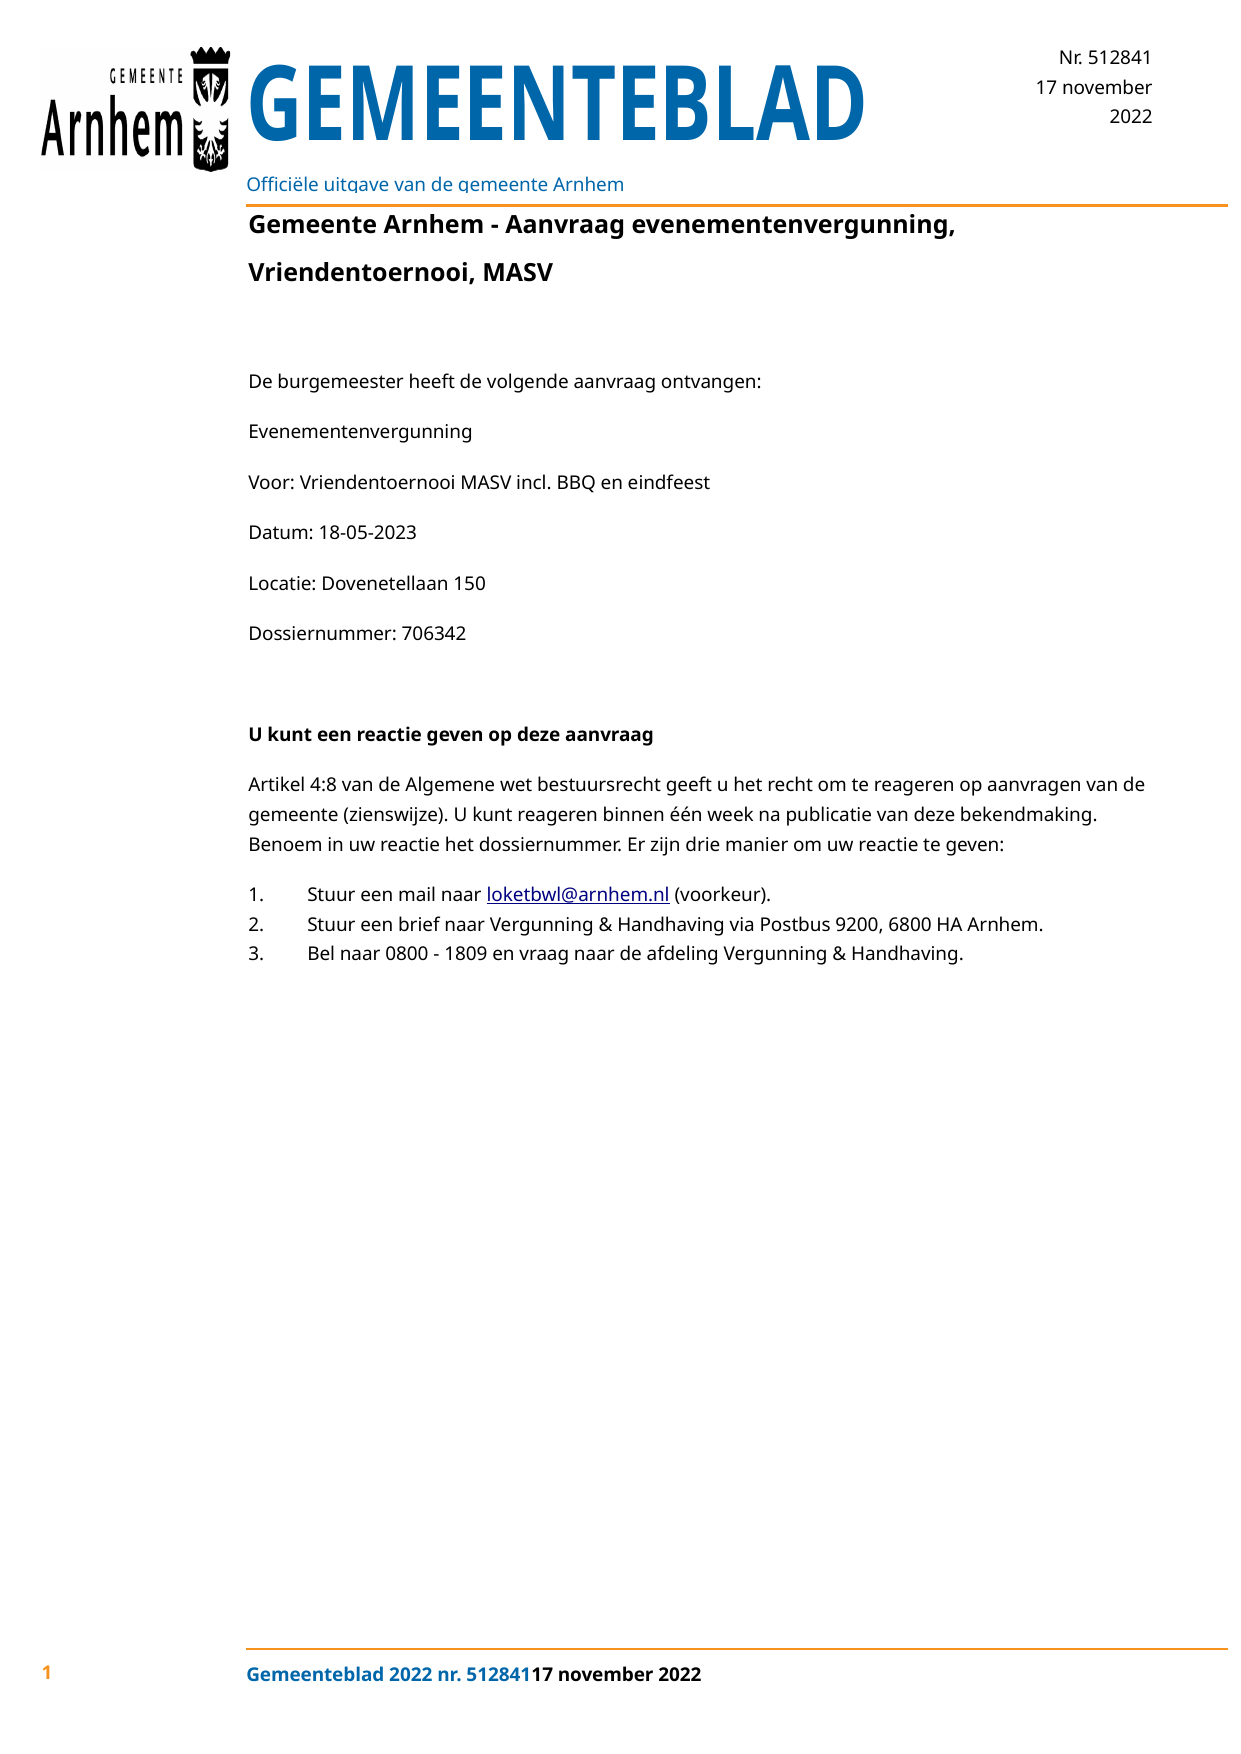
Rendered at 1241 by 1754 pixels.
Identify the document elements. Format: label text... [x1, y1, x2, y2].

text Evenementenvergunning [248, 419, 1152, 444]
text Voor: Vriendentoernooi MASV incl. BBQ en eindfeest [248, 469, 1152, 495]
list Stuur een brief naar Vergunning & Handhaving via Postbus 9200, 6800 HA Arnhem. [248, 911, 1152, 937]
list Stuur een mail naar loketbwl@arnhem.nl (voorkeur). [248, 881, 1152, 907]
text De burgemeester heeft de volgende aanvraag ontvangen: [248, 368, 1152, 394]
list Bel naar 0800 - 1809 en vraag naar de afdeling Vergunning & Handhaving. [248, 940, 1152, 966]
text U kunt een reactie geven op deze aanvraag [248, 721, 1152, 747]
text Locatie: Dovenetellaan 150 [248, 570, 1152, 596]
picture [41, 47, 231, 172]
text Gemeente Arnhem - Aanvraag evenementenvergunning, Vriendentoernooi, MASV [248, 207, 1152, 288]
text Dossiernummer: 706342 [248, 620, 1152, 646]
text Artikel 4:8 van de Algemene wet bestuursrecht geeft u het recht om te reageren op aanvragen van de gemeente (zienswijze). U kunt reageren binnen één week na publicatie van deze bekendmaking. Benoem in uw reactie het dossiernummer. Er zijn drie manier om uw reactie te geven: [248, 772, 1152, 857]
text Datum: 18-05-2023 [248, 519, 1152, 545]
